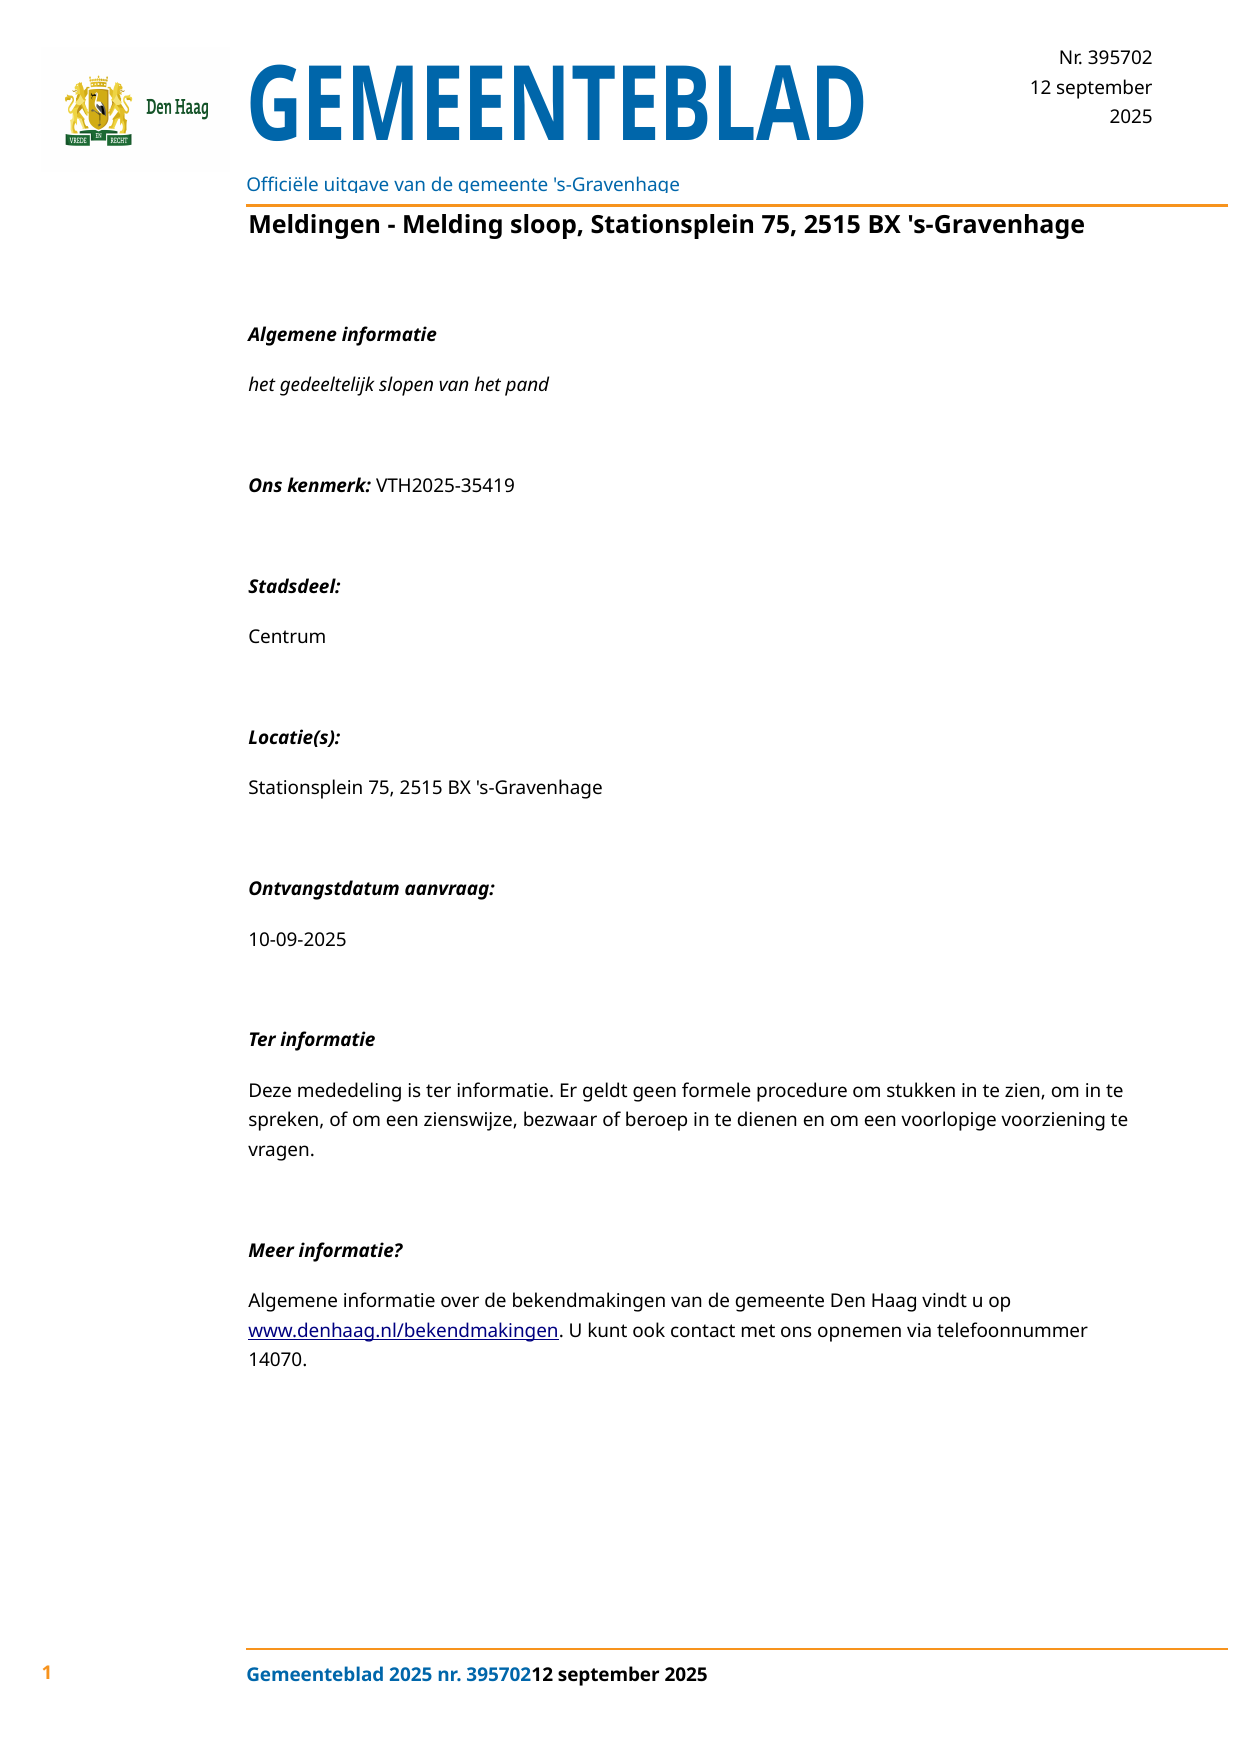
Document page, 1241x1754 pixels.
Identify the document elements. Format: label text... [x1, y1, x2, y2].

text Stationsplein 75, 2515 BX 's-Gravenhage [248, 774, 1152, 800]
text het gedeeltelijk slopen van het pand [248, 371, 1152, 397]
text Algemene informatie over de bekendmakingen van de gemeente Den Haag vindt u op www.denhaag.nl/bekendmakingen. U kunt ook contact met ons opnemen via telefoonnummer 14070. [248, 1287, 1152, 1372]
text Meer informatie? [248, 1237, 1152, 1263]
text Centrum [248, 623, 1152, 649]
text Stadsdeel: [248, 573, 1152, 598]
text Ontvangstdatum aanvraag: [248, 875, 1152, 901]
picture [41, 47, 231, 172]
text 10-09-2025 [248, 926, 1152, 951]
text Algemene informatie [248, 321, 1152, 346]
text Deze mededeling is ter informatie. Er geldt geen formele procedure om stukken in te zien, om in te spreken, of om een zienswijze, bezwaar of beroep in te dienen en om een voorlopige voorziening te vragen. [248, 1077, 1152, 1162]
text Meldingen - Melding sloop, Stationsplein 75, 2515 BX 's-Gravenhage [248, 207, 1152, 241]
text Locatie(s): [248, 724, 1152, 750]
text Ons kenmerk: VTH2025-35419 [248, 472, 1152, 498]
text Ter informatie [248, 1027, 1152, 1052]
